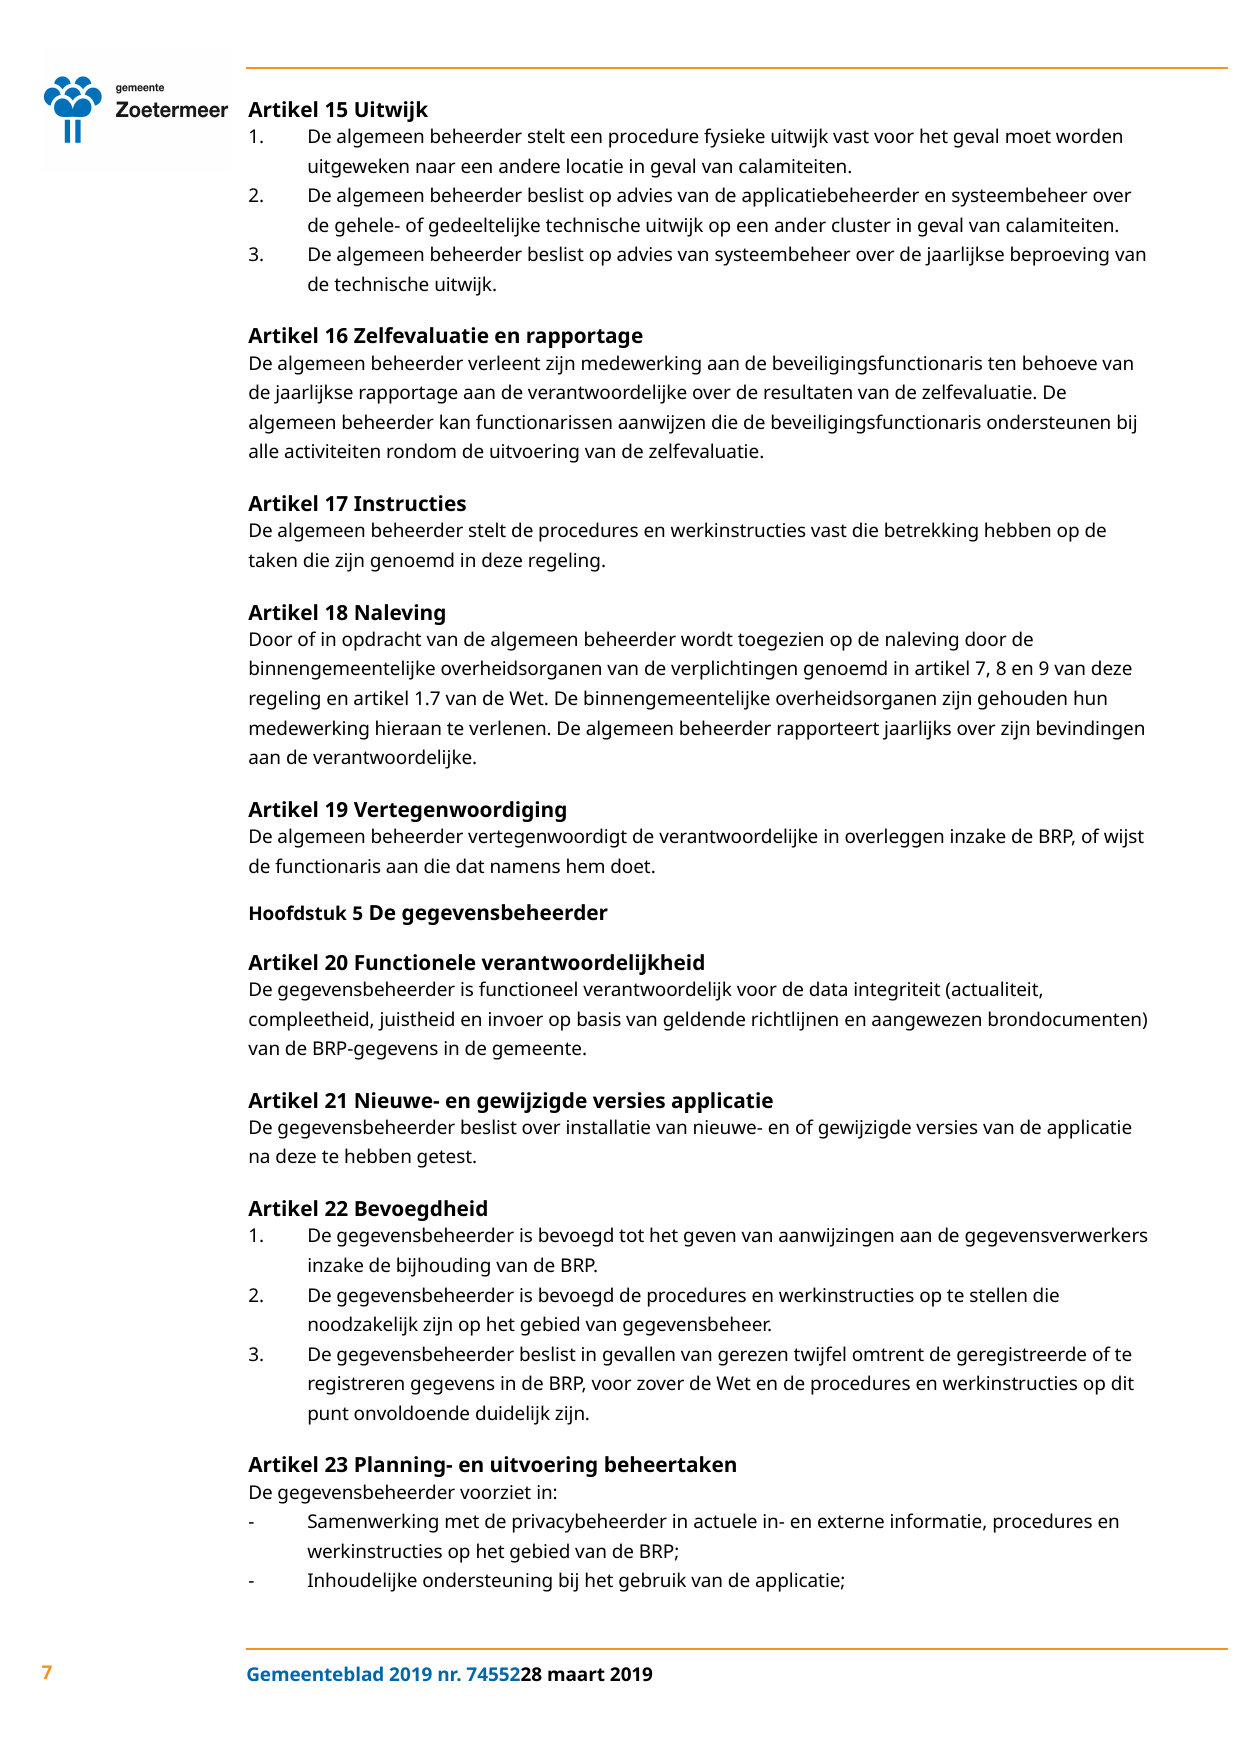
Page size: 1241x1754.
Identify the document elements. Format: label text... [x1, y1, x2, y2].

list De gegevensbeheerder is bevoegd tot het geven van aanwijzingen aan de gegevensverwerkers inzake de bijhouding van de BRP. [248, 1223, 1152, 1278]
text De gegevensbeheerder is functioneel verantwoordelijk voor de data integriteit (actualiteit, compleetheid, juistheid en invoer op basis van geldende richtlijnen en aangewezen brondocumenten) van de BRP-gegevens in de gemeente. [248, 976, 1152, 1061]
text Artikel 21 Nieuwe- en gewijzigde versies applicatie [248, 1086, 1152, 1114]
list De algemeen beheerder stelt een procedure fysieke uitwijk vast voor het geval moet worden uitgeweken naar een andere locatie in geval van calamiteiten. [248, 123, 1152, 178]
text Door of in opdracht van de algemeen beheerder wordt toegezien op de naleving door de binnengemeentelijke overheidsorganen van de verplichtingen genoemd in artikel 7, 8 en 9 van deze regeling en artikel 1.7 van de Wet. De binnengemeentelijke overheidsorganen zijn gehouden hun medewerking hieraan te verlenen. De algemeen beheerder rapporteert jaarlijks over zijn bevindingen aan de verantwoordelijke. [248, 626, 1152, 770]
list Samenwerking met de privacybeheerder in actuele in- en externe informatie, procedures en werkinstructies op het gebied van de BRP; [248, 1508, 1152, 1564]
text Hoofdstuk 5 De gegevensbeheerder [248, 898, 1152, 927]
list Inhoudelijke ondersteuning bij het gebruik van de applicatie; [248, 1568, 1152, 1593]
text De algemeen beheerder verleent zijn medewerking aan de beveiligingsfunctionaris ten behoeve van de jaarlijkse rapportage aan de verantwoordelijke over de resultaten van de zelfevaluatie. De algemeen beheerder kan functionarissen aanwijzen die de beveiligingsfunctionaris ondersteunen bij alle activiteiten rondom de uitvoering van de zelfevaluatie. [248, 350, 1152, 464]
list De algemeen beheerder beslist op advies van systeembeheer over de jaarlijkse beproeving van de technische uitwijk. [248, 242, 1152, 297]
text Artikel 15 Uitwijk [248, 95, 1152, 123]
picture [41, 47, 231, 172]
text De gegevensbeheerder voorziet in: [248, 1479, 1152, 1505]
list De gegevensbeheerder beslist in gevallen van gerezen twijfel omtrent de geregistreerde of te registreren gegevens in de BRP, voor zover de Wet en de procedures en werkinstructies op dit punt onvoldoende duidelijk zijn. [248, 1341, 1152, 1426]
text Artikel 22 Bevoegdheid [248, 1194, 1152, 1223]
text Artikel 18 Naleving [248, 598, 1152, 626]
text Artikel 19 Vertegenwoordiging [248, 795, 1152, 823]
text De gegevensbeheerder beslist over installatie van nieuwe- en of gewijzigde versies van de applicatie na deze te hebben getest. [248, 1114, 1152, 1169]
text De algemeen beheerder vertegenwoordigt de verantwoordelijke in overleggen inzake de BRP, of wijst de functionaris aan die dat namens hem doet. [248, 823, 1152, 878]
text Artikel 20 Functionele verantwoordelijkheid [248, 948, 1152, 976]
text Artikel 23 Planning- en uitvoering beheertaken [248, 1451, 1152, 1479]
text De algemeen beheerder stelt de procedures en werkinstructies vast die betrekking hebben op de taken die zijn genoemd in deze regeling. [248, 518, 1152, 573]
list De algemeen beheerder beslist op advies van de applicatiebeheerder en systeembeheer over de gehele- of gedeeltelijke technische uitwijk op een ander cluster in geval van calamiteiten. [248, 182, 1152, 238]
list De gegevensbeheerder is bevoegd de procedures en werkinstructies op te stellen die noodzakelijk zijn op het gebied van gegevensbeheer. [248, 1282, 1152, 1337]
text Artikel 17 Instructies [248, 489, 1152, 518]
text Artikel 16 Zelfevaluatie en rapportage [248, 322, 1152, 350]
